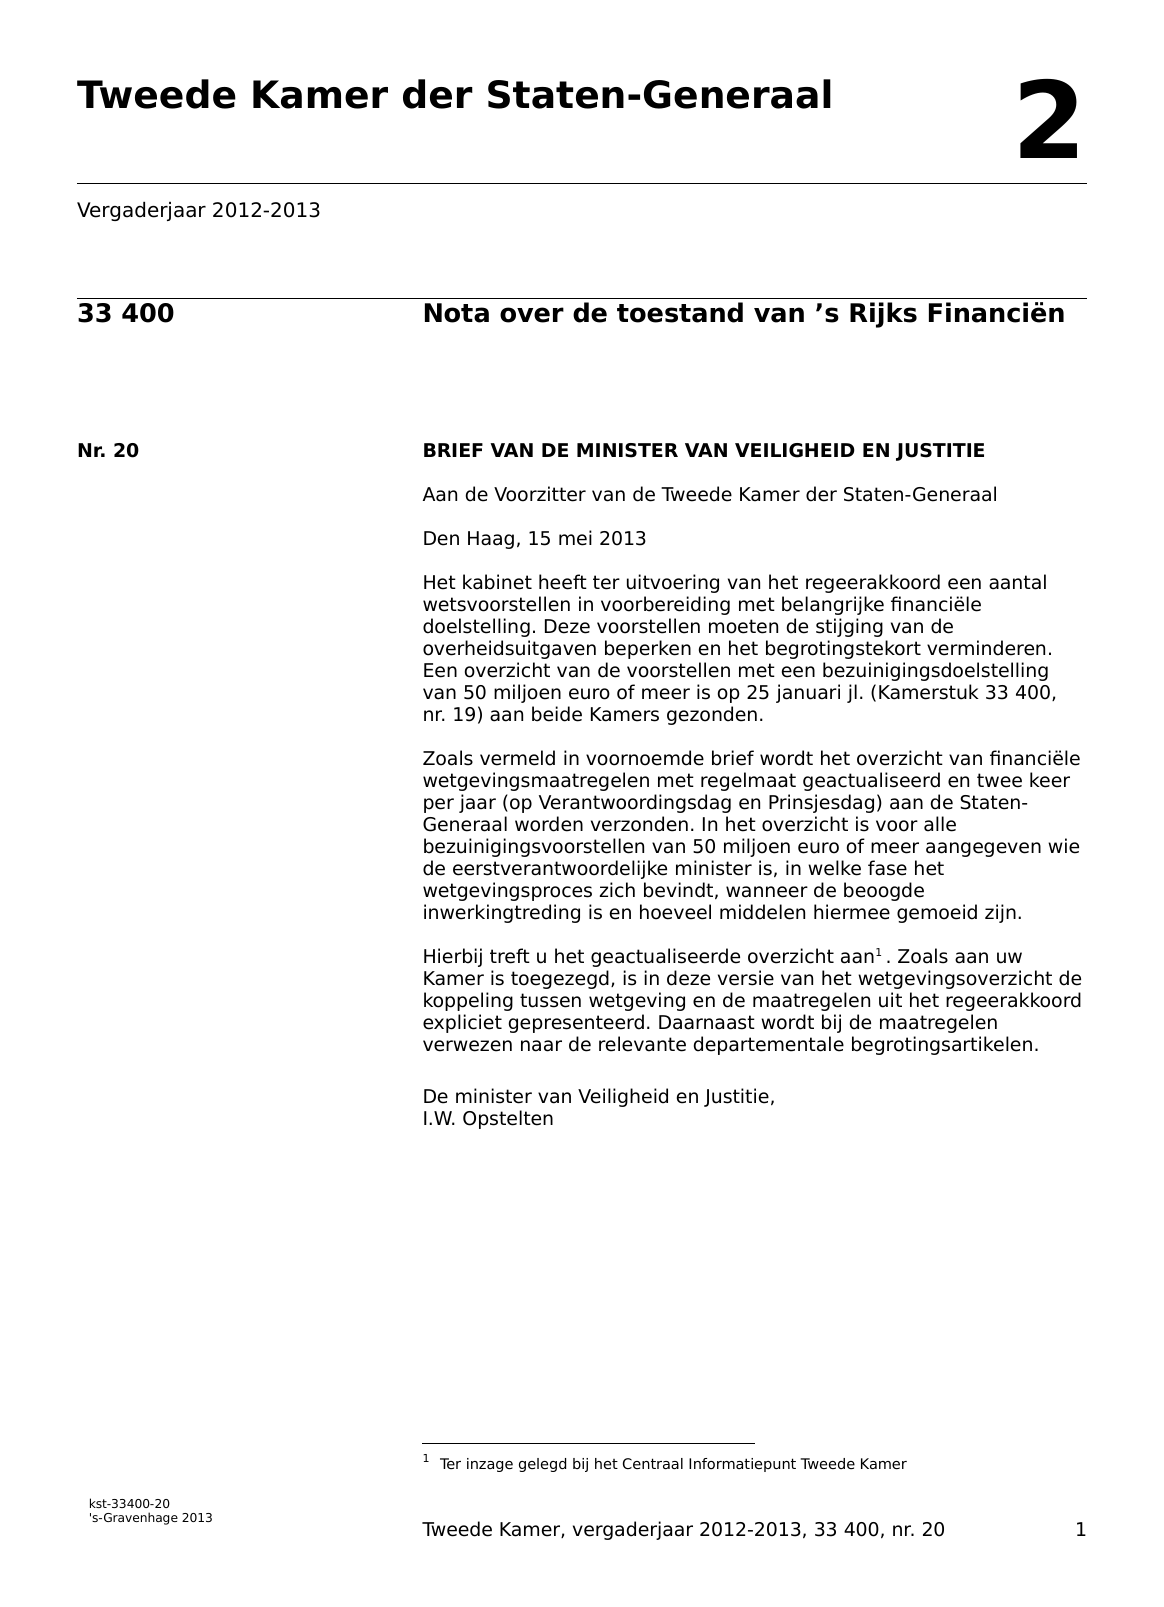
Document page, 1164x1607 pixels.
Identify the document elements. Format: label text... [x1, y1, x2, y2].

text 's-Gravenhage 2013 [88, 1511, 323, 1525]
text Hierbij treft u het geactualiseerde overzicht aan. Zoals aan uw Kamer is toegezegd, is in deze versie van het wetgevingsoverzicht de koppeling tussen wetgeving en de maatregelen uit het regeerakkoord expliciet gepresenteerd. Daarnaast wordt bij de maatregelen verwezen naar de relevante departementale begrotingsartikelen. [422, 946, 1087, 1056]
subtitle 33 400 Nota over de toestand van ’s Rijks Financiën [77, 299, 1087, 329]
table_header 2 [886, 59, 1087, 183]
text Ter inzage gelegd bij het Centraal Informatiepunt Tweede Kamer [422, 1452, 1087, 1474]
subtitle Nr. 20 BRIEF VAN DE MINISTER VAN VEILIGHEID EN JUSTITIE [77, 440, 1087, 462]
table_header Tweede Kamer der Staten-Generaal [77, 59, 886, 183]
text Aan de Voorzitter van de Tweede Kamer der Staten-Generaal [422, 484, 1087, 506]
table_cell Vergaderjaar 2012-2013 [77, 184, 1087, 298]
text De minister van Veiligheid en Justitie, I.W. Opstelten [422, 1086, 1087, 1130]
text Zoals vermeld in voornoemde brief wordt het overzicht van financiële wetgevingsmaatregelen met regelmaat geactualiseerd en twee keer per jaar (op Verantwoordingsdag en Prinsjesdag) aan de Staten-Generaal worden verzonden. In het overzicht is voor alle bezuinigingsvoorstellen van 50 miljoen euro of meer aangegeven wie de eerstverantwoordelijke minister is, in welke fase het wetgevingsproces zich bevindt, wanneer de beoogde inwerkingtreding is en hoeveel middelen hiermee gemoeid zijn. [422, 748, 1087, 924]
text kst-33400-20 [88, 1497, 323, 1511]
text Den Haag, 15 mei 2013 [422, 528, 1087, 550]
text Het kabinet heeft ter uitvoering van het regeerakkoord een aantal wetsvoorstellen in voorbereiding met belangrijke financiële doelstelling. Deze voorstellen moeten de stijging van de overheidsuitgaven beperken en het begrotingstekort verminderen. Een overzicht van de voorstellen met een bezuinigingsdoelstelling van 50 miljoen euro of meer is op 25 januari jl. (Kamerstuk 33 400, nr. 19) aan beide Kamers gezonden. [422, 572, 1087, 726]
